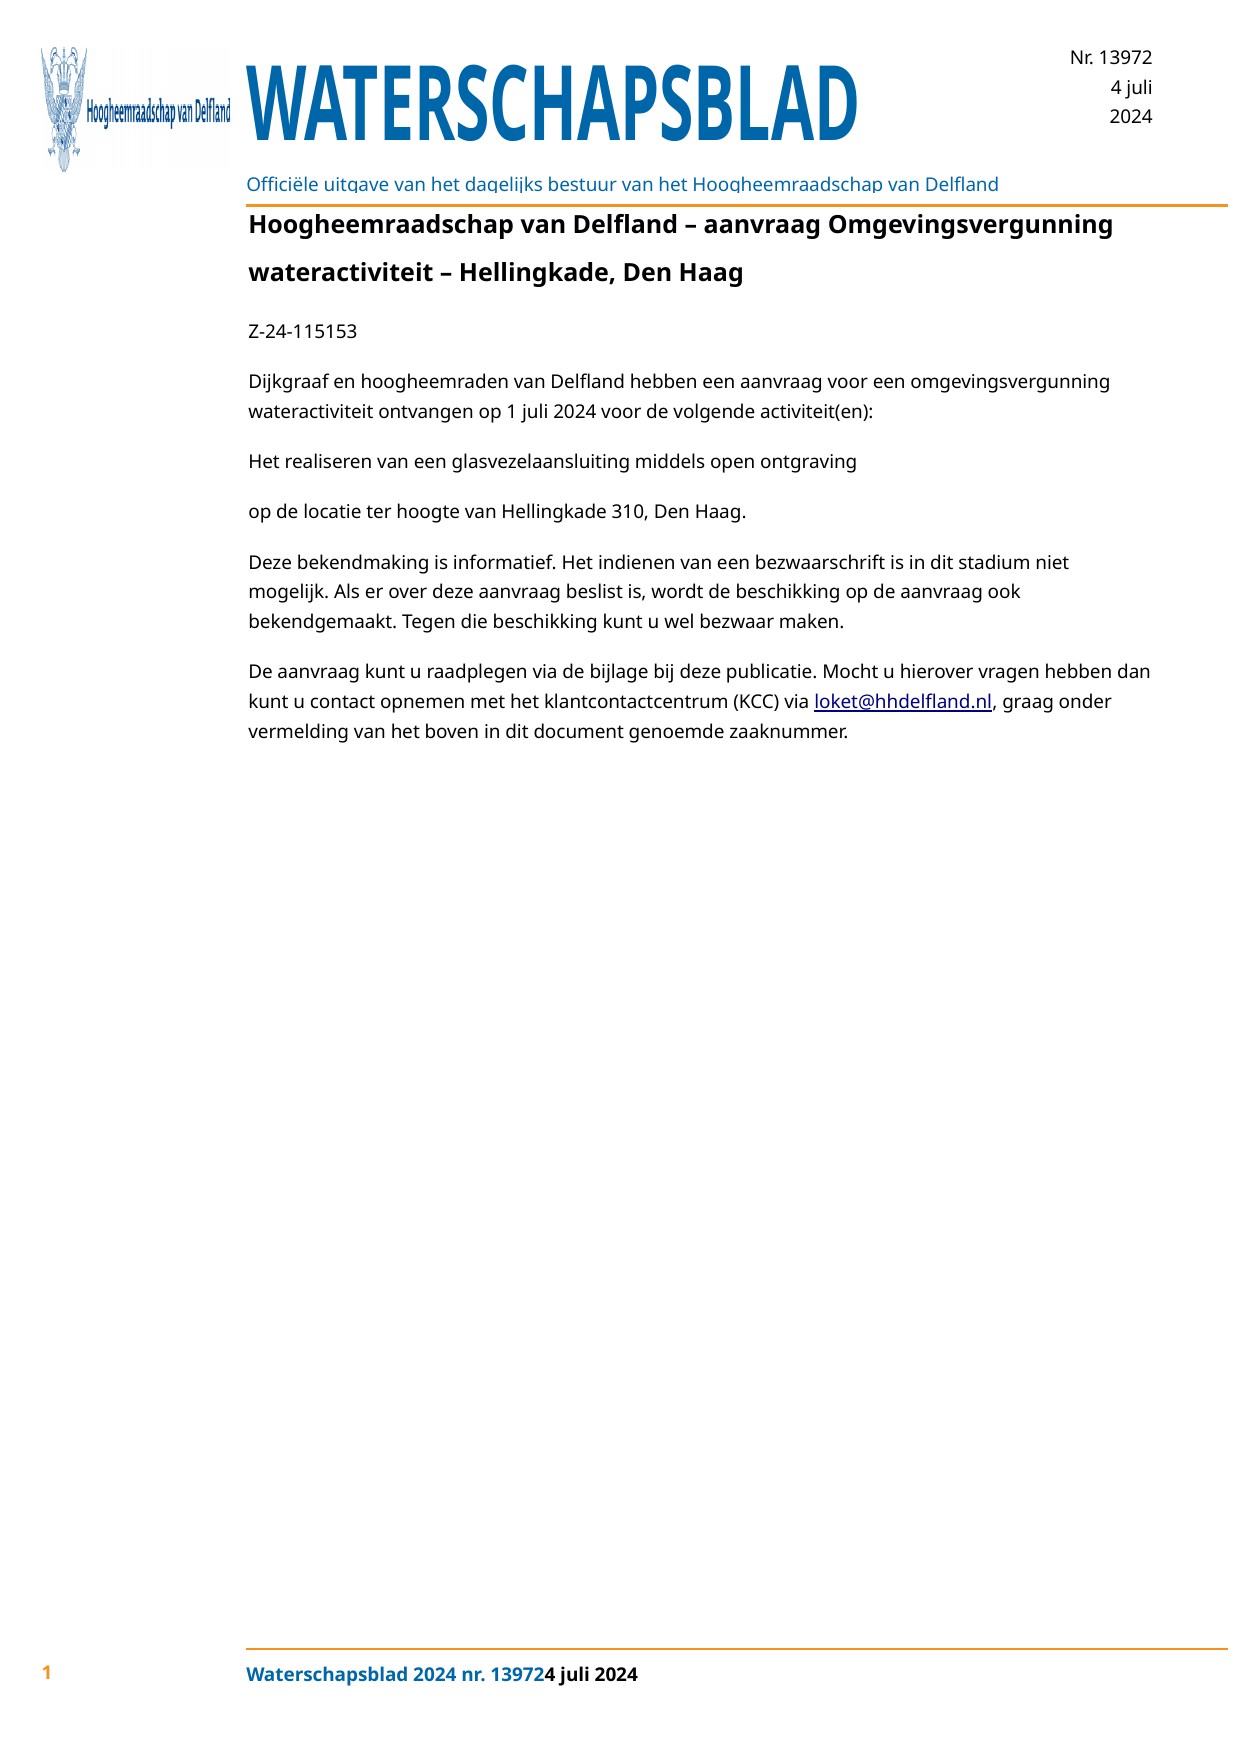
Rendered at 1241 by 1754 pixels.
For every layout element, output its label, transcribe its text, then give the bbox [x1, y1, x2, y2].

text Dijkgraaf en hoogheemraden van Delfland hebben een aanvraag voor een omgevingsvergunning wateractiviteit ontvangen op 1 juli 2024 voor de volgende activiteit(en): [248, 368, 1152, 424]
text op de locatie ter hoogte van Hellingkade 310, Den Haag. [248, 499, 1152, 524]
text Deze bekendmaking is informatief. Het indienen van een bezwaarschrift is in dit stadium niet mogelijk. Als er over deze aanvraag beslist is, wordt de beschikking op de aanvraag ook bekendgemaakt. Tegen die beschikking kunt u wel bezwaar maken. [248, 549, 1152, 634]
text Z-24-115153 [248, 318, 1152, 344]
text Hoogheemraadschap van Delfland – aanvraag Omgevingsvergunning wateractiviteit – Hellingkade, Den Haag [248, 207, 1152, 288]
picture [41, 47, 231, 172]
text De aanvraag kunt u raadplegen via de bijlage bij deze publicatie. Mocht u hierover vragen hebben dan kunt u contact opnemen met het klantcontactcentrum (KCC) via loket@hhdelfland.nl, graag onder vermelding van het boven in dit document genoemde zaaknummer. [248, 659, 1152, 744]
text Het realiseren van een glasvezelaansluiting middels open ontgraving [248, 448, 1152, 474]
